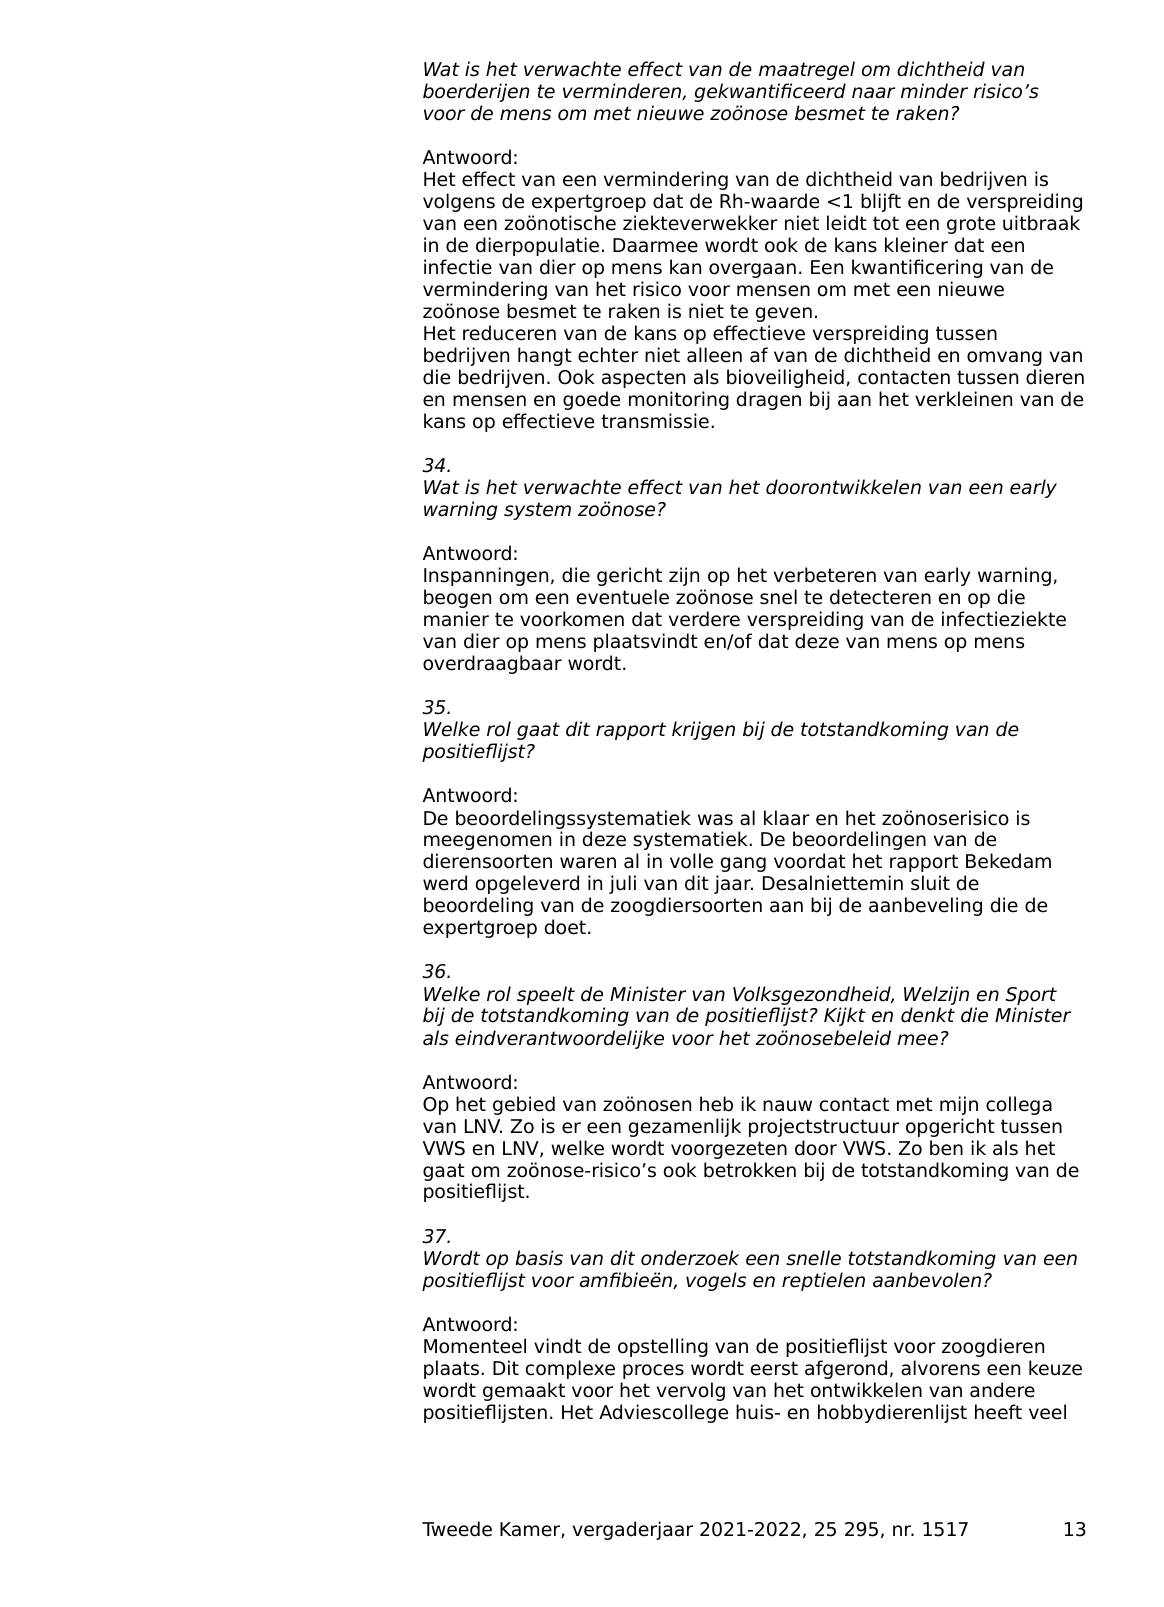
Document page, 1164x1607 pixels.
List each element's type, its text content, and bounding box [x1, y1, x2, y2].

text Het effect van een vermindering van de dichtheid van bedrijven is volgens de expertgroep dat de Rh-waarde <1 blijft en de verspreiding van een zoönotische ziekteverwekker niet leidt tot een grote uitbraak in de dierpopulatie. Daarmee wordt ook de kans kleiner dat een infectie van dier op mens kan overgaan. Een kwantificering van de vermindering van het risico voor mensen om met een nieuwe zoönose besmet te raken is niet te geven. [422, 169, 1087, 323]
text Momenteel vindt de opstelling van de positieflijst voor zoogdieren plaats. Dit complexe proces wordt eerst afgerond, alvorens een keuze wordt gemaakt voor het vervolg van het ontwikkelen van andere positieflijsten. Het Adviescollege huis- en hobbydierenlijst heeft veel [422, 1336, 1087, 1424]
text 35. [422, 697, 1087, 719]
text Antwoord: [422, 1314, 1087, 1336]
text Het reduceren van de kans op effectieve verspreiding tussen bedrijven hangt echter niet alleen af van de dichtheid en omvang van die bedrijven. Ook aspecten als bioveiligheid, contacten tussen dieren en mensen en goede monitoring dragen bij aan het verkleinen van de kans op effectieve transmissie. [422, 323, 1087, 433]
text Wat is het verwachte effect van het doorontwikkelen van een early warning system zoönose? [422, 477, 1087, 521]
text Wordt op basis van dit onderzoek een snelle totstandkoming van een positieflijst voor amfibieën, vogels en reptielen aanbevolen? [422, 1248, 1087, 1292]
text 34. [422, 455, 1087, 477]
text Antwoord: [422, 543, 1087, 565]
text Welke rol gaat dit rapport krijgen bij de totstandkoming van de positieflijst? [422, 719, 1087, 763]
text Antwoord: [422, 147, 1087, 169]
text Op het gebied van zoönosen heb ik nauw contact met mijn collega van LNV. Zo is er een gezamenlijk projectstructuur opgericht tussen VWS en LNV, welke wordt voorgezeten door VWS. Zo ben ik als het gaat om zoönose-risico’s ook betrokken bij de totstandkoming van de positieflijst. [422, 1093, 1087, 1203]
text Welke rol speelt de Minister van Volksgezondheid, Welzijn en Sport bij de totstandkoming van de positieflijst? Kijkt en denkt die Minister als eindverantwoordelijke voor het zoönosebeleid mee? [422, 983, 1087, 1049]
text Antwoord: [422, 1072, 1087, 1093]
text Inspanningen, die gericht zijn op het verbeteren van early warning, beogen om een eventuele zoönose snel te detecteren en op die manier te voorkomen dat verdere verspreiding van de infectieziekte van dier op mens plaatsvindt en/of dat deze van mens op mens overdraagbaar wordt. [422, 565, 1087, 675]
text 36. [422, 961, 1087, 983]
text Wat is het verwachte effect van de maatregel om dichtheid van boerderijen te verminderen, gekwantificeerd naar minder risico’s voor de mens om met nieuwe zoönose besmet te raken? [422, 59, 1087, 125]
text De beoordelingssystematiek was al klaar en het zoönoserisico is meegenomen in deze systematiek. De beoordelingen van de dierensoorten waren al in volle gang voordat het rapport Bekedam werd opgeleverd in juli van dit jaar. Desalniettemin sluit de beoordeling van de zoogdiersoorten aan bij de aanbeveling die de expertgroep doet. [422, 807, 1087, 939]
text 37. [422, 1226, 1087, 1248]
text Antwoord: [422, 785, 1087, 807]
